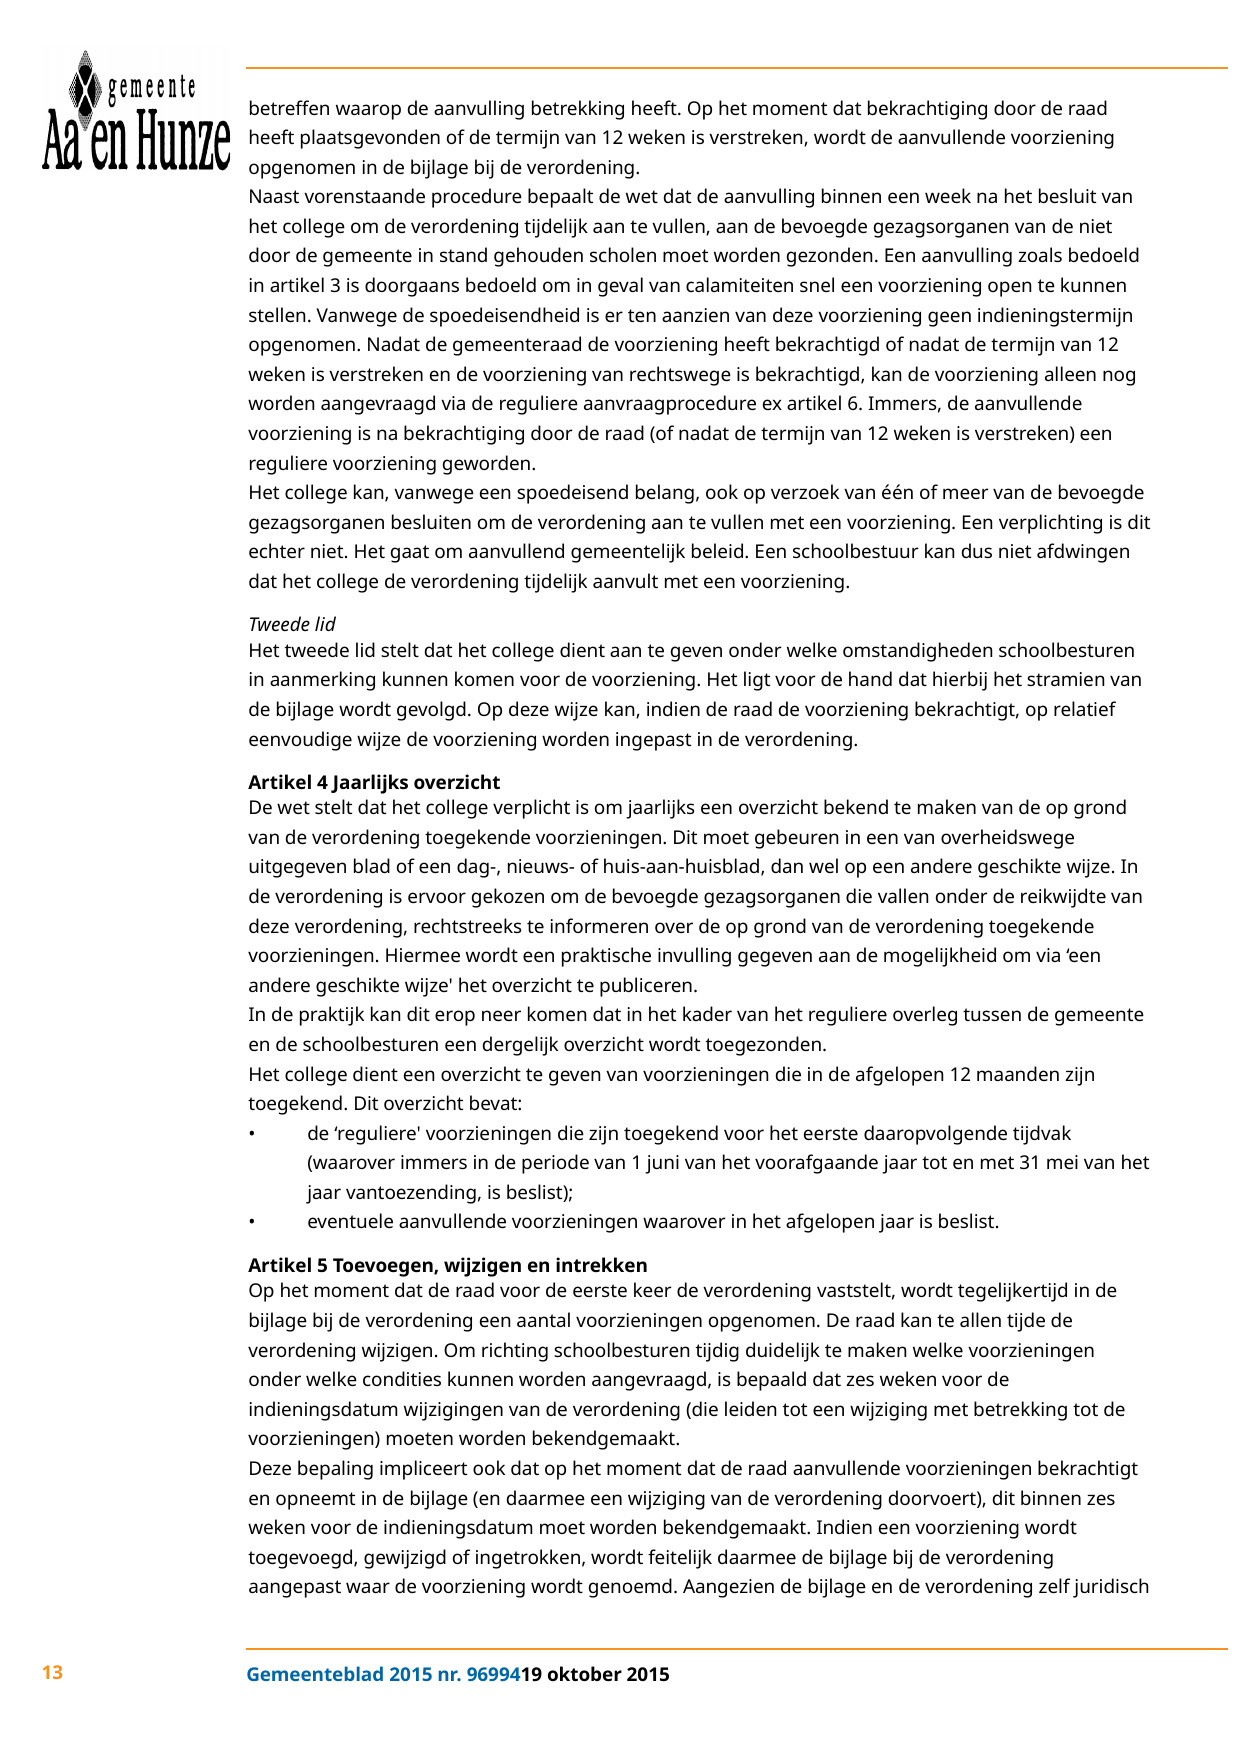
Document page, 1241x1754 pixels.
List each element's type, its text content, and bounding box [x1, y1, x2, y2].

text In de praktijk kan dit erop neer komen dat in het kader van het reguliere overleg tussen de gemeente en de schoolbesturen een dergelijk overzicht wordt toegezonden. [248, 1002, 1152, 1057]
text Het college kan, vanwege een spoedeisend belang, ook op verzoek van één of meer van de bevoegde gezagsorganen besluiten om de verordening aan te vullen met een voorziening. Een verplichting is dit echter niet. Het gaat om aanvullend gemeentelijk beleid. Een schoolbestuur kan dus niet afdwingen dat het college de verordening tijdelijk aanvult met een voorziening. [248, 479, 1152, 594]
text Op het moment dat de raad voor de eerste keer de verordening vaststelt, wordt tegelijkertijd in de bijlage bij de verordening een aantal voorzieningen opgenomen. De raad kan te allen tijde de verordening wijzigen. Om richting schoolbesturen tijdig duidelijk te maken welke voorzieningen onder welke condities kunnen worden aangevraagd, is bepaald dat zes weken voor de indieningsdatum wijzigingen van de verordening (die leiden tot een wijziging met betrekking tot de voorzieningen) moeten worden bekendgemaakt. [248, 1278, 1152, 1451]
text betreffen waarop de aanvulling betrekking heeft. Op het moment dat bekrachtiging door de raad heeft plaatsgevonden of de termijn van 12 weken is verstreken, wordt de aanvullende voorziening opgenomen in de bijlage bij de verordening. [248, 95, 1152, 180]
picture [41, 47, 231, 172]
text Het college dient een overzicht te geven van voorzieningen die in de afgelopen 12 maanden zijn toegekend. Dit overzicht bevat: [248, 1061, 1152, 1116]
text Naast vorenstaande procedure bepaalt de wet dat de aanvulling binnen een week na het besluit van het college om de verordening tijdelijk aan te vullen, aan de bevoegde gezagsorganen van de niet door de gemeente in stand gehouden scholen moet worden gezonden. Een aanvulling zoals bedoeld in artikel 3 is doorgaans bedoeld om in geval van calamiteiten snel een voorziening open te kunnen stellen. Vanwege de spoedeisendheid is er ten aanzien van deze voorziening geen indieningstermijn opgenomen. Nadat de gemeenteraad de voorziening heeft bekrachtigd of nadat de termijn van 12 weken is verstreken en de voorziening van rechtswege is bekrachtigd, kan de voorziening alleen nog worden aangevraagd via de reguliere aanvraagprocedure ex artikel 6. Immers, de aanvullende voorziening is na bekrachtiging door de raad (of nadat de termijn van 12 weken is verstreken) een reguliere voorziening geworden. [248, 183, 1152, 476]
text Deze bepaling impliceert ook dat op het moment dat de raad aanvullende voorzieningen bekrachtigt en opneemt in de bijlage (en daarmee een wijziging van de verordening doorvoert), dit binnen zes weken voor de indieningsdatum moet worden bekendgemaakt. Indien een voorziening wordt toegevoegd, gewijzigd of ingetrokken, wordt feitelijk daarmee de bijlage bij de verordening aangepast waar de voorziening wordt genoemd. Aangezien de bijlage en de verordening zelf juridisch [248, 1455, 1152, 1599]
text Artikel 5 Toevoegen, wijzigen en intrekken [248, 1252, 1152, 1278]
text Het tweede lid stelt dat het college dient aan te geven onder welke omstandigheden schoolbesturen in aanmerking kunnen komen voor de voorziening. Het ligt voor de hand dat hierbij het stramien van de bijlage wordt gevolgd. Op deze wijze kan, indien de raad de voorziening bekrachtigt, op relatief eenvoudige wijze de voorziening worden ingepast in de verordening. [248, 637, 1152, 751]
list eventuele aanvullende voorzieningen waarover in het afgelopen jaar is beslist. [248, 1209, 1152, 1234]
list de ‘reguliere' voorzieningen die zijn toegekend voor het eerste daaropvolgende tijdvak (waarover immers in de periode van 1 juni van het voorafgaande jaar tot en met 31 mei van het jaar vantoezending, is beslist); [248, 1120, 1152, 1205]
text Tweede lid [248, 611, 1152, 637]
text De wet stelt dat het college verplicht is om jaarlijks een overzicht bekend te maken van de op grond van de verordening toegekende voorzieningen. Dit moet gebeuren in een van overheidswege uitgegeven blad of een dag-, nieuws- of huis-aan-huisblad, dan wel op een andere geschikte wijze. In de verordening is ervoor gekozen om de bevoegde gezagsorganen die vallen onder de reikwijdte van deze verordening, rechtstreeks te informeren over de op grond van de verordening toegekende voorzieningen. Hiermee wordt een praktische invulling gegeven aan de mogelijkheid om via ‘een andere geschikte wijze' het overzicht te publiceren. [248, 794, 1152, 998]
text Artikel 4 Jaarlijks overzicht [248, 769, 1152, 794]
